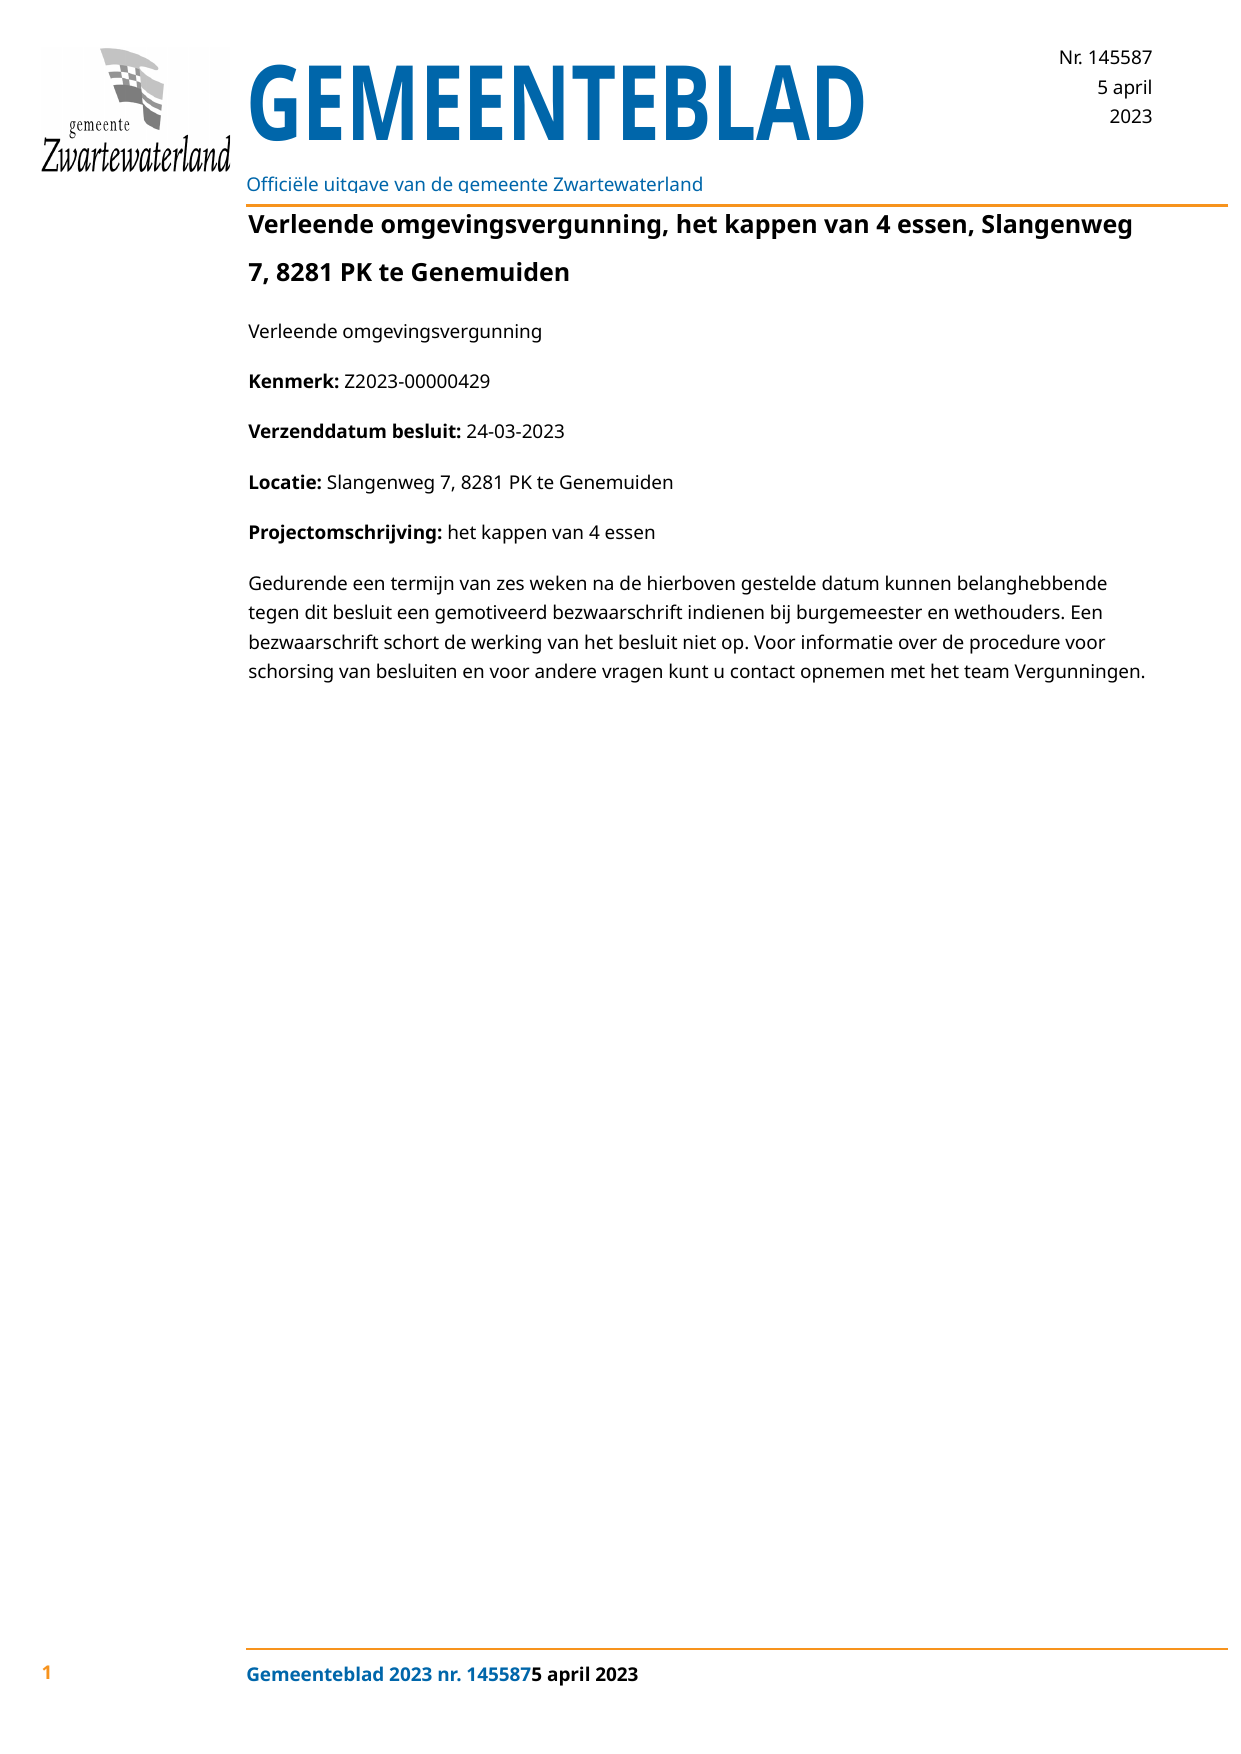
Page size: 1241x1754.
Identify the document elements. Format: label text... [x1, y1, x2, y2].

text Verzenddatum besluit: 24-03-2023 [248, 419, 1152, 444]
text Kenmerk: Z2023-00000429 [248, 368, 1152, 394]
text Verleende omgevingsvergunning [248, 318, 1152, 344]
text Locatie: Slangenweg 7, 8281 PK te Genemuiden [248, 469, 1152, 495]
text Projectomschrijving: het kappen van 4 essen [248, 519, 1152, 545]
text Gedurende een termijn van zes weken na de hierboven gestelde datum kunnen belanghebbende tegen dit besluit een gemotiveerd bezwaarschrift indienen bij burgemeester en wethouders. Een bezwaarschrift schort de werking van het besluit niet op. Voor informatie over de procedure voor schorsing van besluiten en voor andere vragen kunt u contact opnemen met het team Vergunningen. [248, 570, 1152, 684]
text Verleende omgevingsvergunning, het kappen van 4 essen, Slangenweg 7, 8281 PK te Genemuiden [248, 207, 1152, 288]
picture [41, 47, 231, 172]
